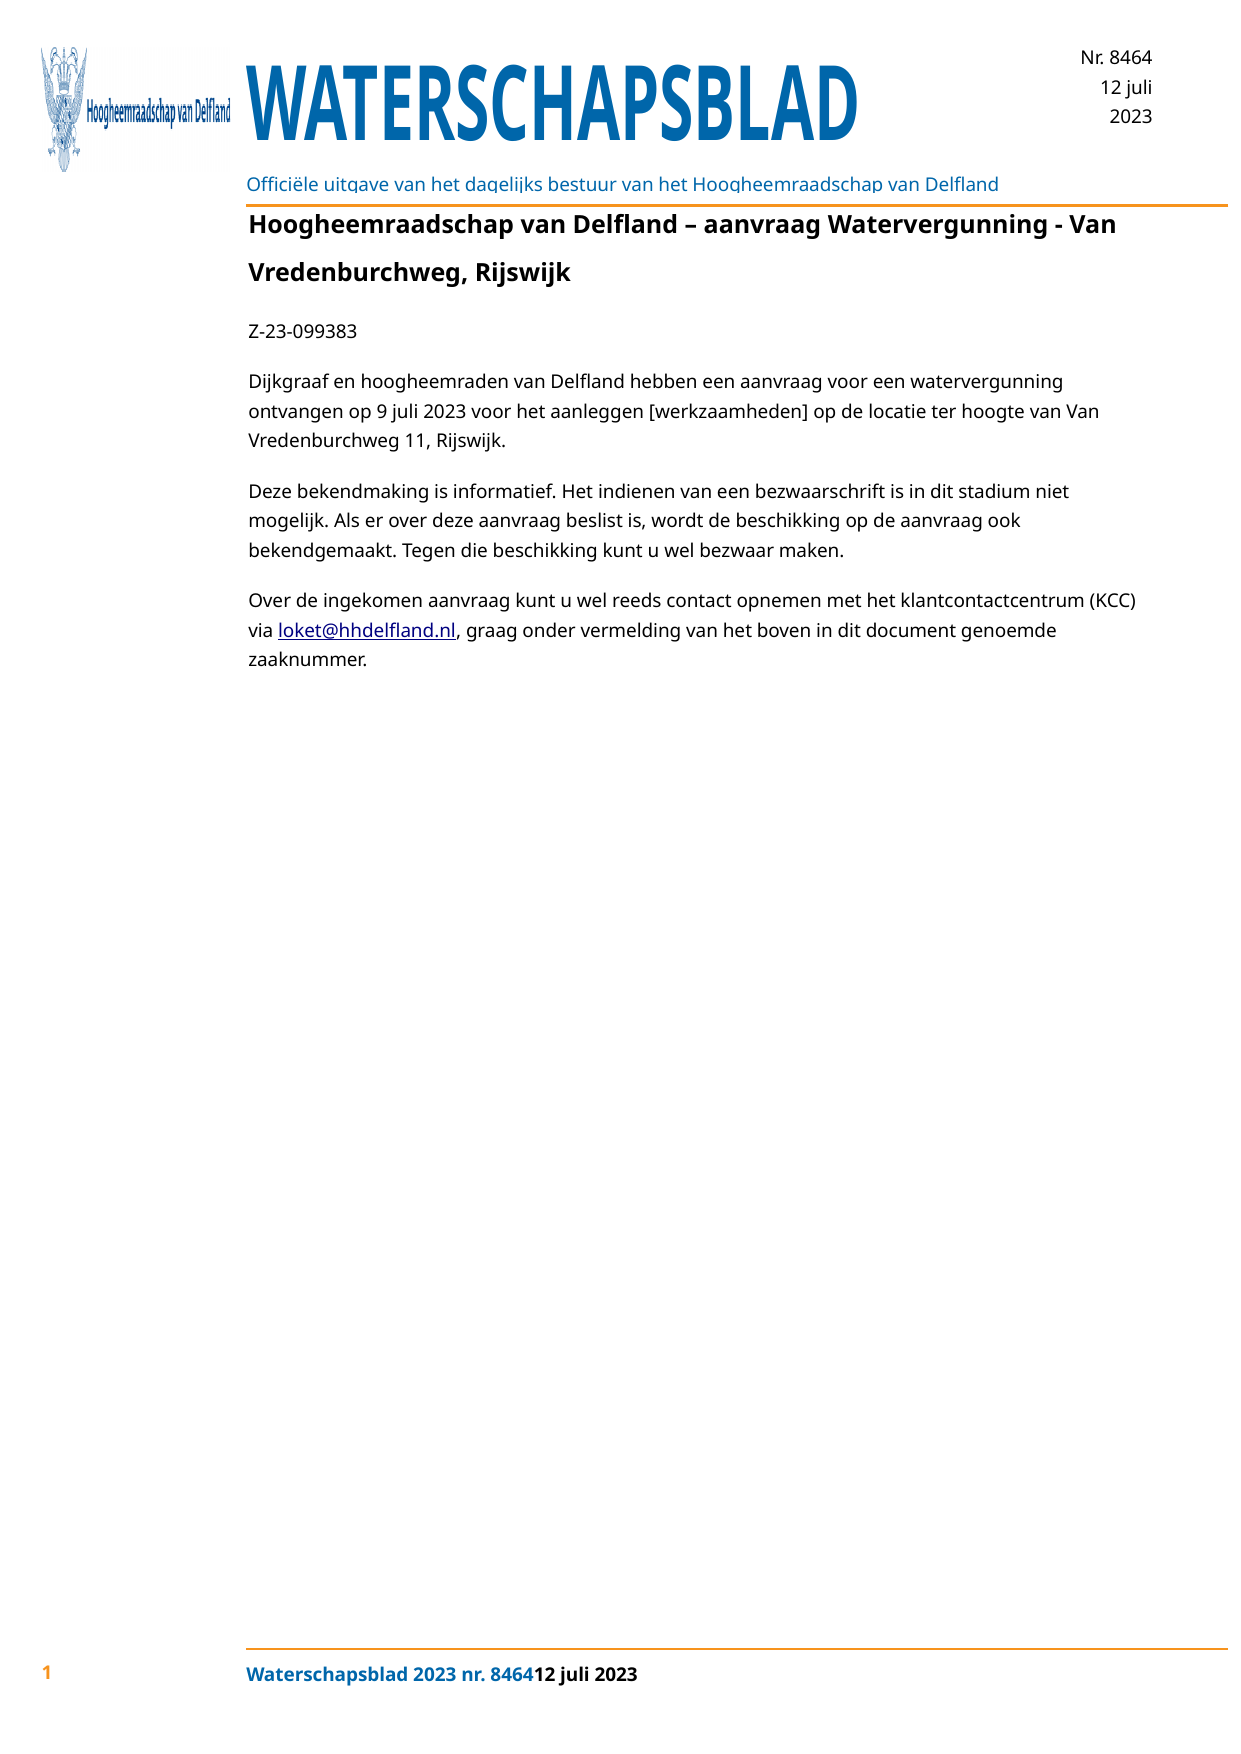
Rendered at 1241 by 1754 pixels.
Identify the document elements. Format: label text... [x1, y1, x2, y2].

picture [41, 47, 231, 172]
text Over de ingekomen aanvraag kunt u wel reeds contact opnemen met het klantcontactcentrum (KCC) via loket@hhdelfland.nl, graag onder vermelding van het boven in dit document genoemde zaaknummer. [248, 587, 1152, 672]
text Z-23-099383 [248, 318, 1152, 344]
text Deze bekendmaking is informatief. Het indienen van een bezwaarschrift is in dit stadium niet mogelijk. Als er over deze aanvraag beslist is, wordt de beschikking op de aanvraag ook bekendgemaakt. Tegen die beschikking kunt u wel bezwaar maken. [248, 478, 1152, 563]
text Dijkgraaf en hoogheemraden van Delfland hebben een aanvraag voor een watervergunning ontvangen op 9 juli 2023 voor het aanleggen [werkzaamheden] op de locatie ter hoogte van Van Vredenburchweg 11, Rijswijk. [248, 368, 1152, 453]
text Hoogheemraadschap van Delfland – aanvraag Watervergunning - Van Vredenburchweg, Rijswijk [248, 207, 1152, 288]
